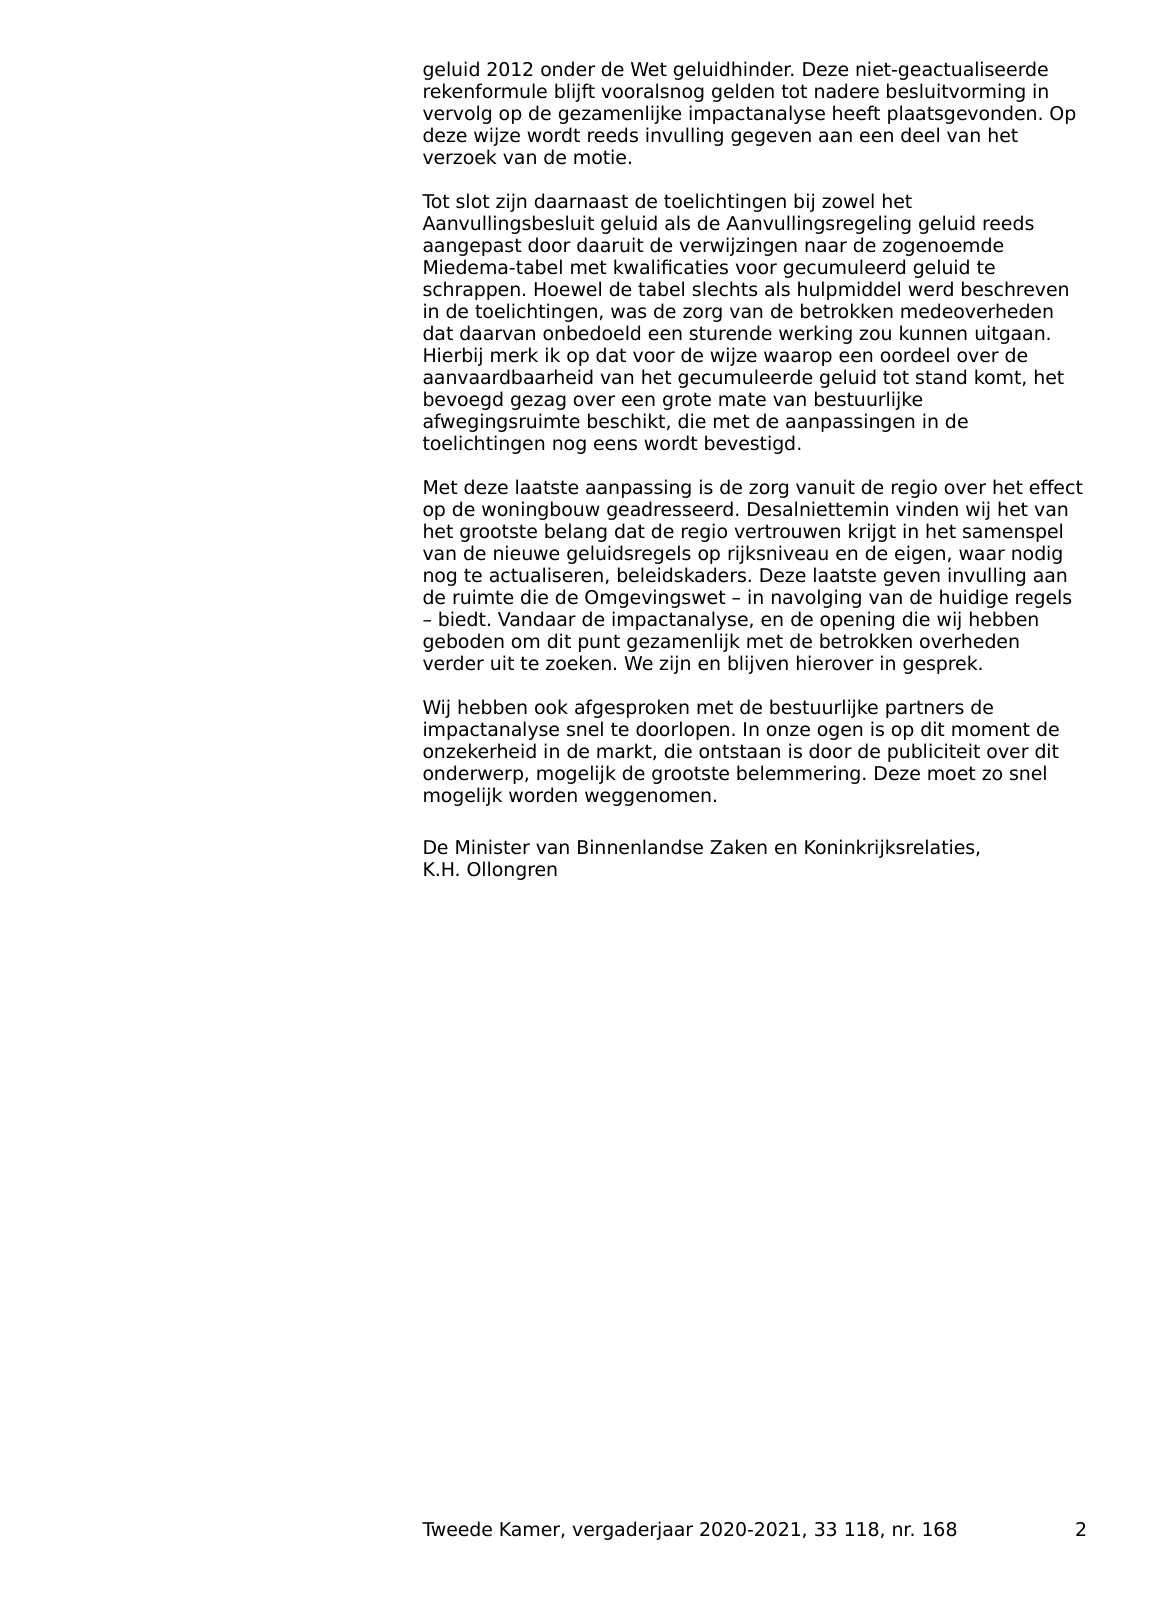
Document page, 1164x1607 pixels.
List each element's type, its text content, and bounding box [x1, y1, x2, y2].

text De Minister van Binnenlandse Zaken en Koninkrijksrelaties, K.H. Ollongren [422, 837, 1087, 881]
text Met deze laatste aanpassing is de zorg vanuit de regio over het effect op de woningbouw geadresseerd. Desalniettemin vinden wij het van het grootste belang dat de regio vertrouwen krijgt in het samenspel van de nieuwe geluidsregels op rijksniveau en de eigen, waar nodig nog te actualiseren, beleidskaders. Deze laatste geven invulling aan de ruimte die de Omgevingswet – in navolging van de huidige regels – biedt. Vandaar de impactanalyse, en de opening die wij hebben geboden om dit punt gezamenlijk met de betrokken overheden verder uit te zoeken. We zijn en blijven hierover in gesprek. [422, 477, 1087, 675]
text Tot slot zijn daarnaast de toelichtingen bij zowel het Aanvullingsbesluit geluid als de Aanvullingsregeling geluid reeds aangepast door daaruit de verwijzingen naar de zogenoemde Miedema-tabel met kwalificaties voor gecumuleerd geluid te schrappen. Hoewel de tabel slechts als hulpmiddel werd beschreven in de toelichtingen, was de zorg van de betrokken medeoverheden dat daarvan onbedoeld een sturende werking zou kunnen uitgaan. Hierbij merk ik op dat voor de wijze waarop een oordeel over de aanvaardbaarheid van het gecumuleerde geluid tot stand komt, het bevoegd gezag over een grote mate van bestuurlijke afwegingsruimte beschikt, die met de aanpassingen in de toelichtingen nog eens wordt bevestigd. [422, 191, 1087, 455]
text geluid 2012 onder de Wet geluidhinder. Deze niet-geactualiseerde rekenformule blijft vooralsnog gelden tot nadere besluitvorming in vervolg op de gezamenlijke impactanalyse heeft plaatsgevonden. Op deze wijze wordt reeds invulling gegeven aan een deel van het verzoek van de motie. [422, 59, 1087, 169]
text Wij hebben ook afgesproken met de bestuurlijke partners de impactanalyse snel te doorlopen. In onze ogen is op dit moment de onzekerheid in de markt, die ontstaan is door de publiciteit over dit onderwerp, mogelijk de grootste belemmering. Deze moet zo snel mogelijk worden weggenomen. [422, 697, 1087, 807]
